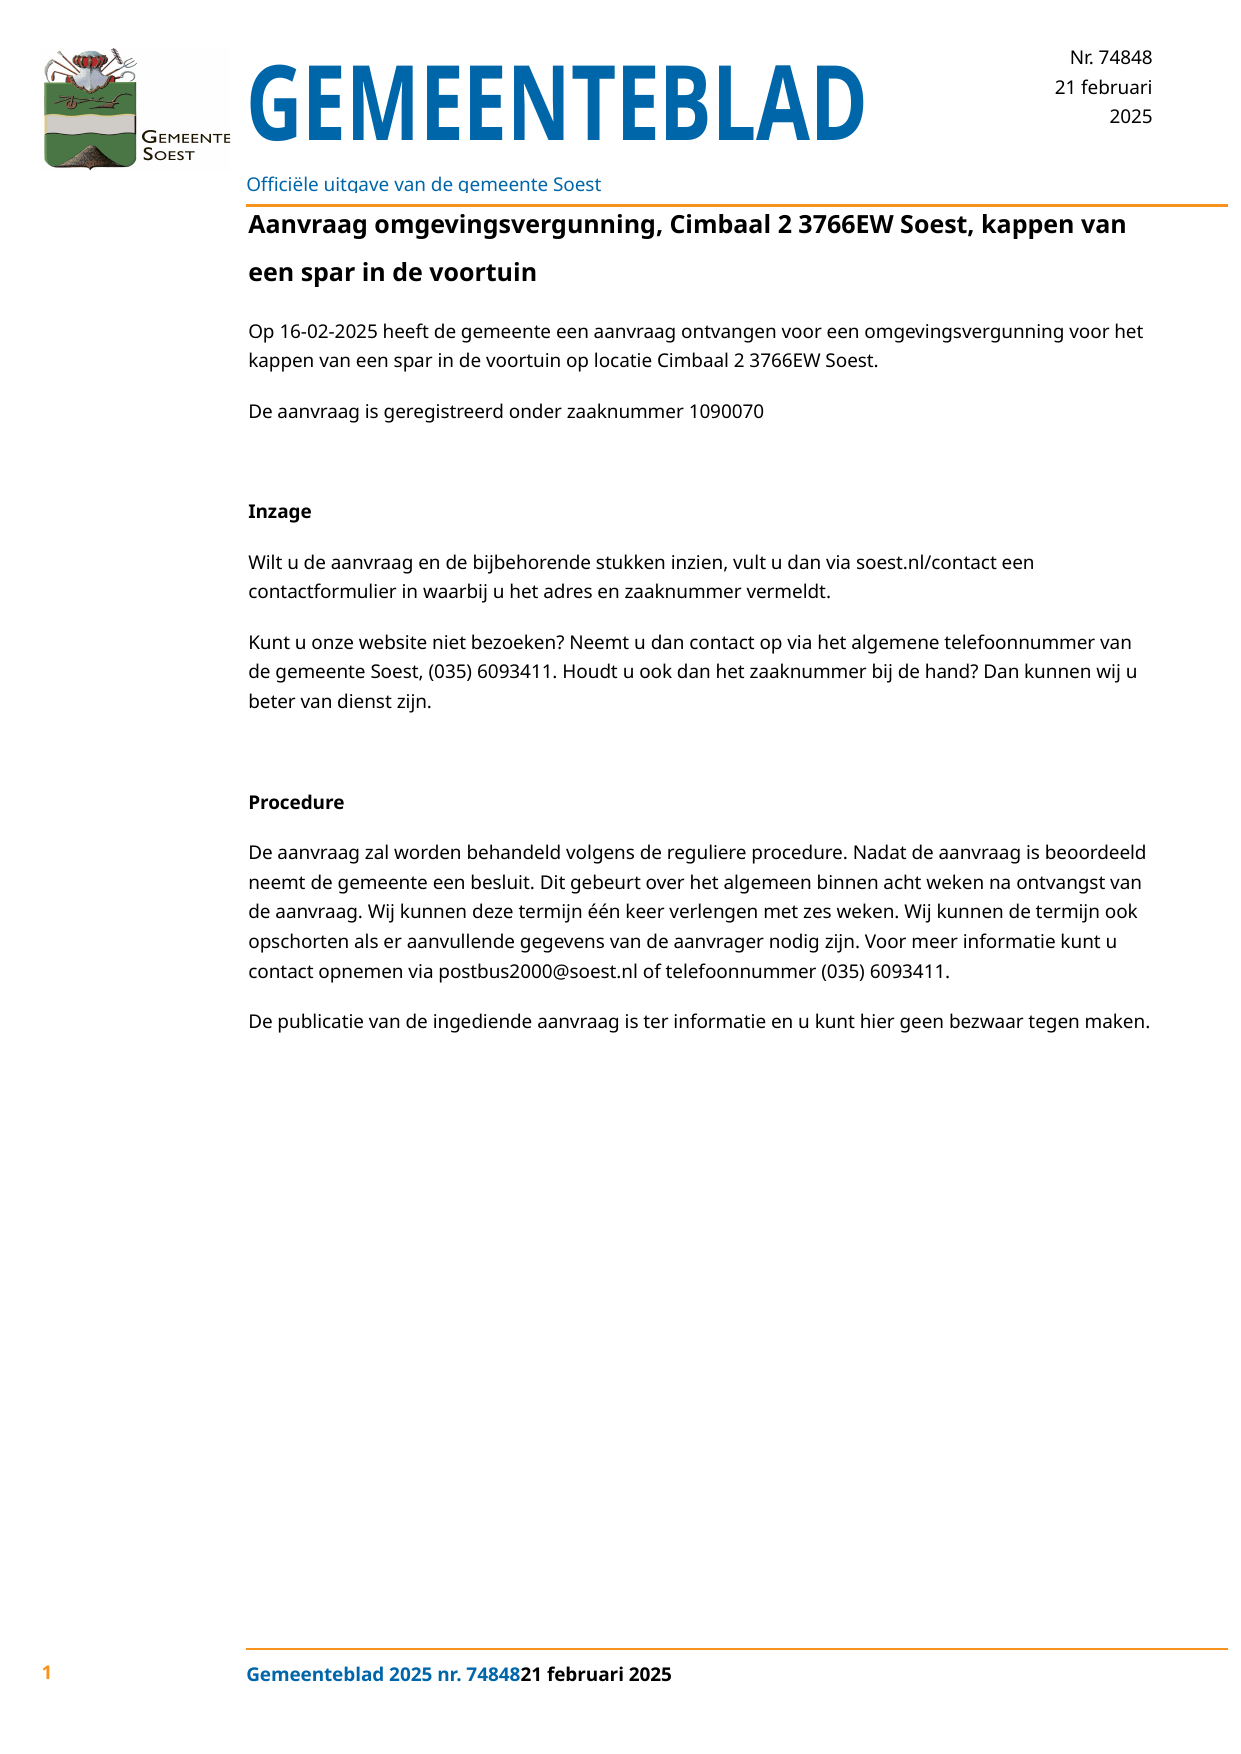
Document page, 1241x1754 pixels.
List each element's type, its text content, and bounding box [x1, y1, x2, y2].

picture [41, 47, 231, 172]
text Op 16-02-2025 heeft de gemeente een aanvraag ontvangen voor een omgevingsvergunning voor het kappen van een spar in de voortuin op locatie Cimbaal 2 3766EW Soest. [248, 318, 1152, 373]
text Inzage [248, 499, 1152, 524]
text De publicatie van de ingediende aanvraag is ter informatie en u kunt hier geen bezwaar tegen maken. [248, 1008, 1152, 1034]
text Kunt u onze website niet bezoeken? Neemt u dan contact op via het algemene telefoonnummer van de gemeente Soest, (035) 6093411. Houdt u ook dan het zaaknummer bij de hand? Dan kunnen wij u beter van dienst zijn. [248, 629, 1152, 714]
text Procedure [248, 789, 1152, 815]
text Wilt u de aanvraag en de bijbehorende stukken inzien, vult u dan via soest.nl/contact een contactformulier in waarbij u het adres en zaaknummer vermeldt. [248, 549, 1152, 604]
text Aanvraag omgevingsvergunning, Cimbaal 2 3766EW Soest, kappen van een spar in de voortuin [248, 207, 1152, 288]
text De aanvraag zal worden behandeld volgens de reguliere procedure. Nadat de aanvraag is beoordeeld neemt de gemeente een besluit. Dit gebeurt over het algemeen binnen acht weken na ontvangst van de aanvraag. Wij kunnen deze termijn één keer verlengen met zes weken. Wij kunnen de termijn ook opschorten als er aanvullende gegevens van de aanvrager nodig zijn. Voor meer informatie kunt u contact opnemen via postbus2000@soest.nl of telefoonnummer (035) 6093411. [248, 839, 1152, 984]
text De aanvraag is geregistreerd onder zaaknummer 1090070 [248, 398, 1152, 424]
